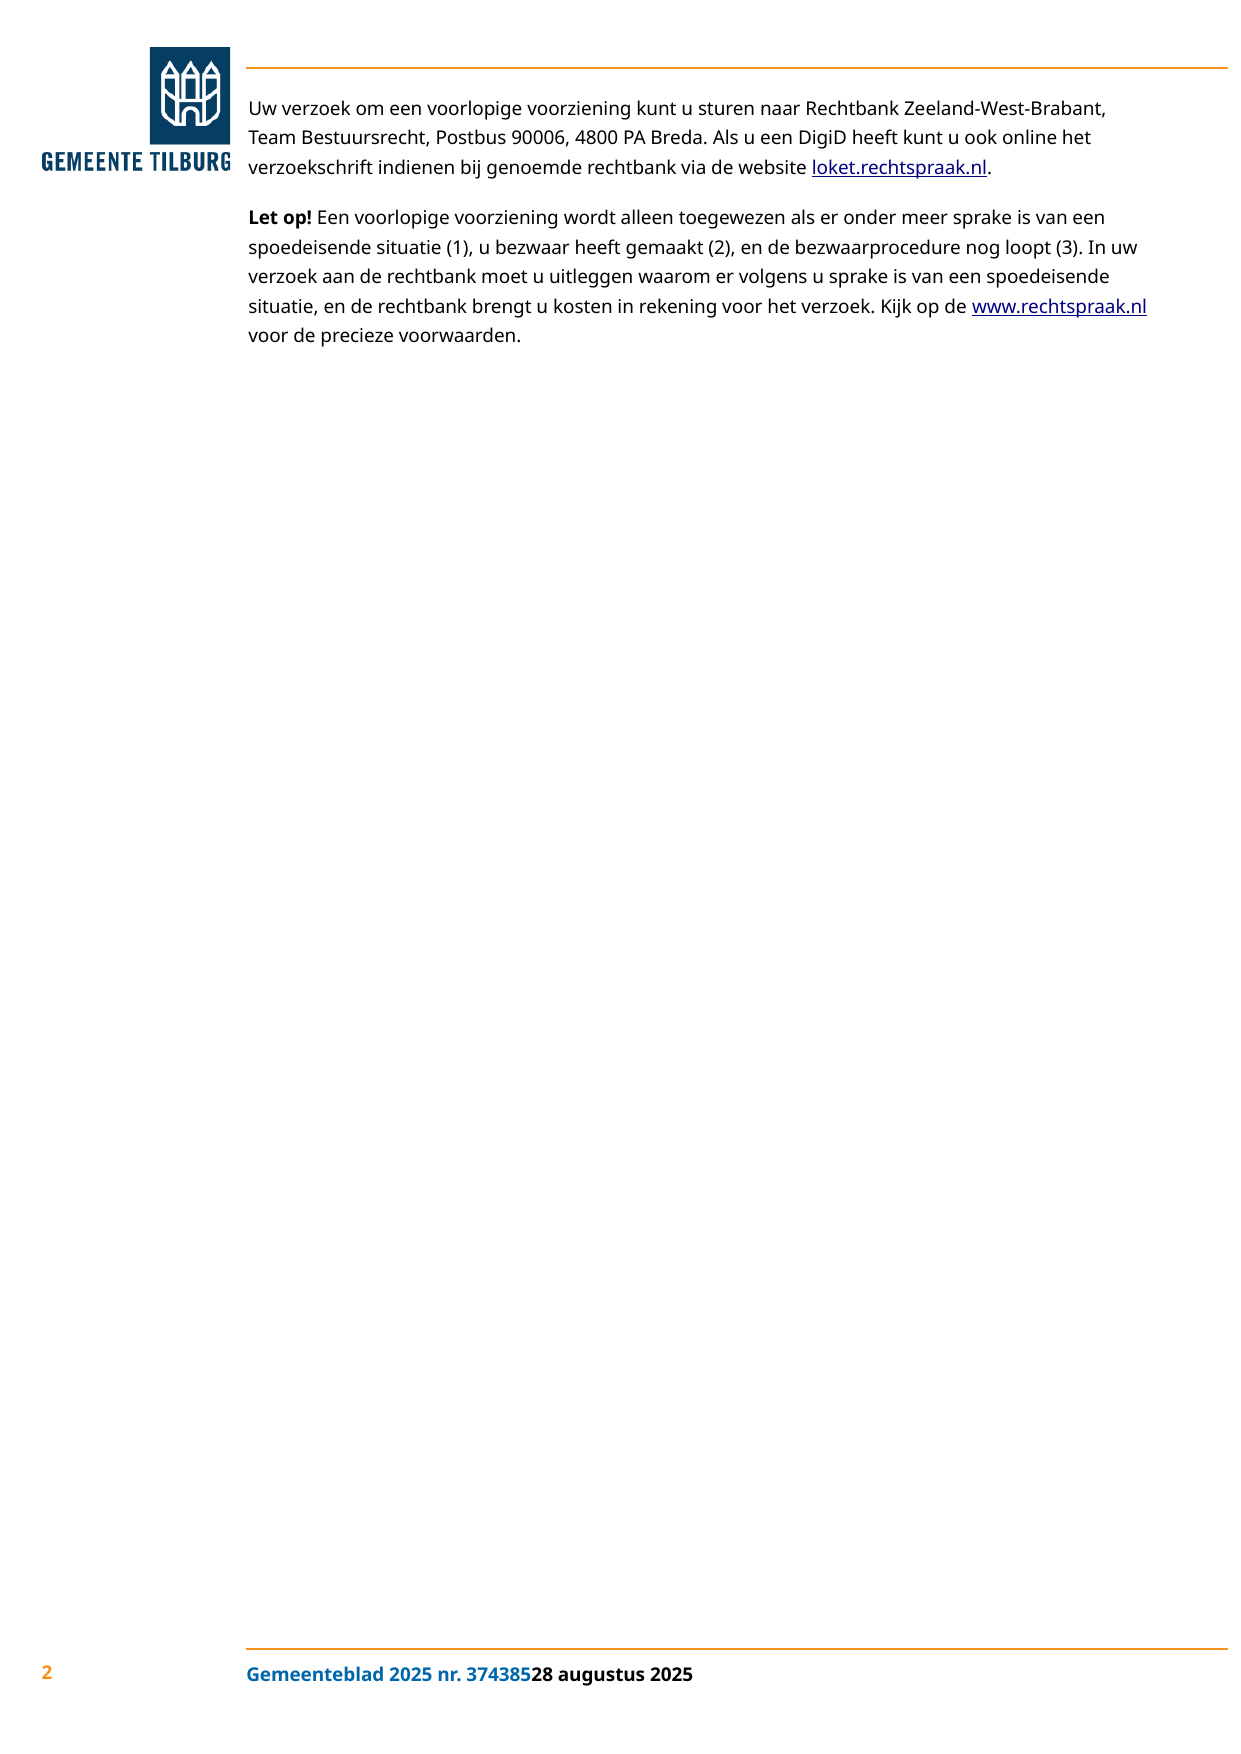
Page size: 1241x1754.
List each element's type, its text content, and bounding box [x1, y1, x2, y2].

text Uw verzoek om een voorlopige voorziening kunt u sturen naar Rechtbank Zeeland-West-Brabant, Team Bestuursrecht, Postbus 90006, 4800 PA Breda. Als u een DigiD heeft kunt u ook online het verzoekschrift indienen bij genoemde rechtbank via de website loket.rechtspraak.nl. [248, 95, 1152, 180]
text Let op! Een voorlopige voorziening wordt alleen toegewezen als er onder meer sprake is van een spoedeisende situatie (1), u bezwaar heeft gemaakt (2), en de bezwaarprocedure nog loopt (3). In uw verzoek aan de rechtbank moet u uitleggen waarom er volgens u sprake is van een spoedeisende situatie, en de rechtbank brengt u kosten in rekening voor het verzoek. Kijk op de www.rechtspraak.nl voor de precieze voorwaarden. [248, 204, 1152, 348]
picture [41, 47, 231, 172]
